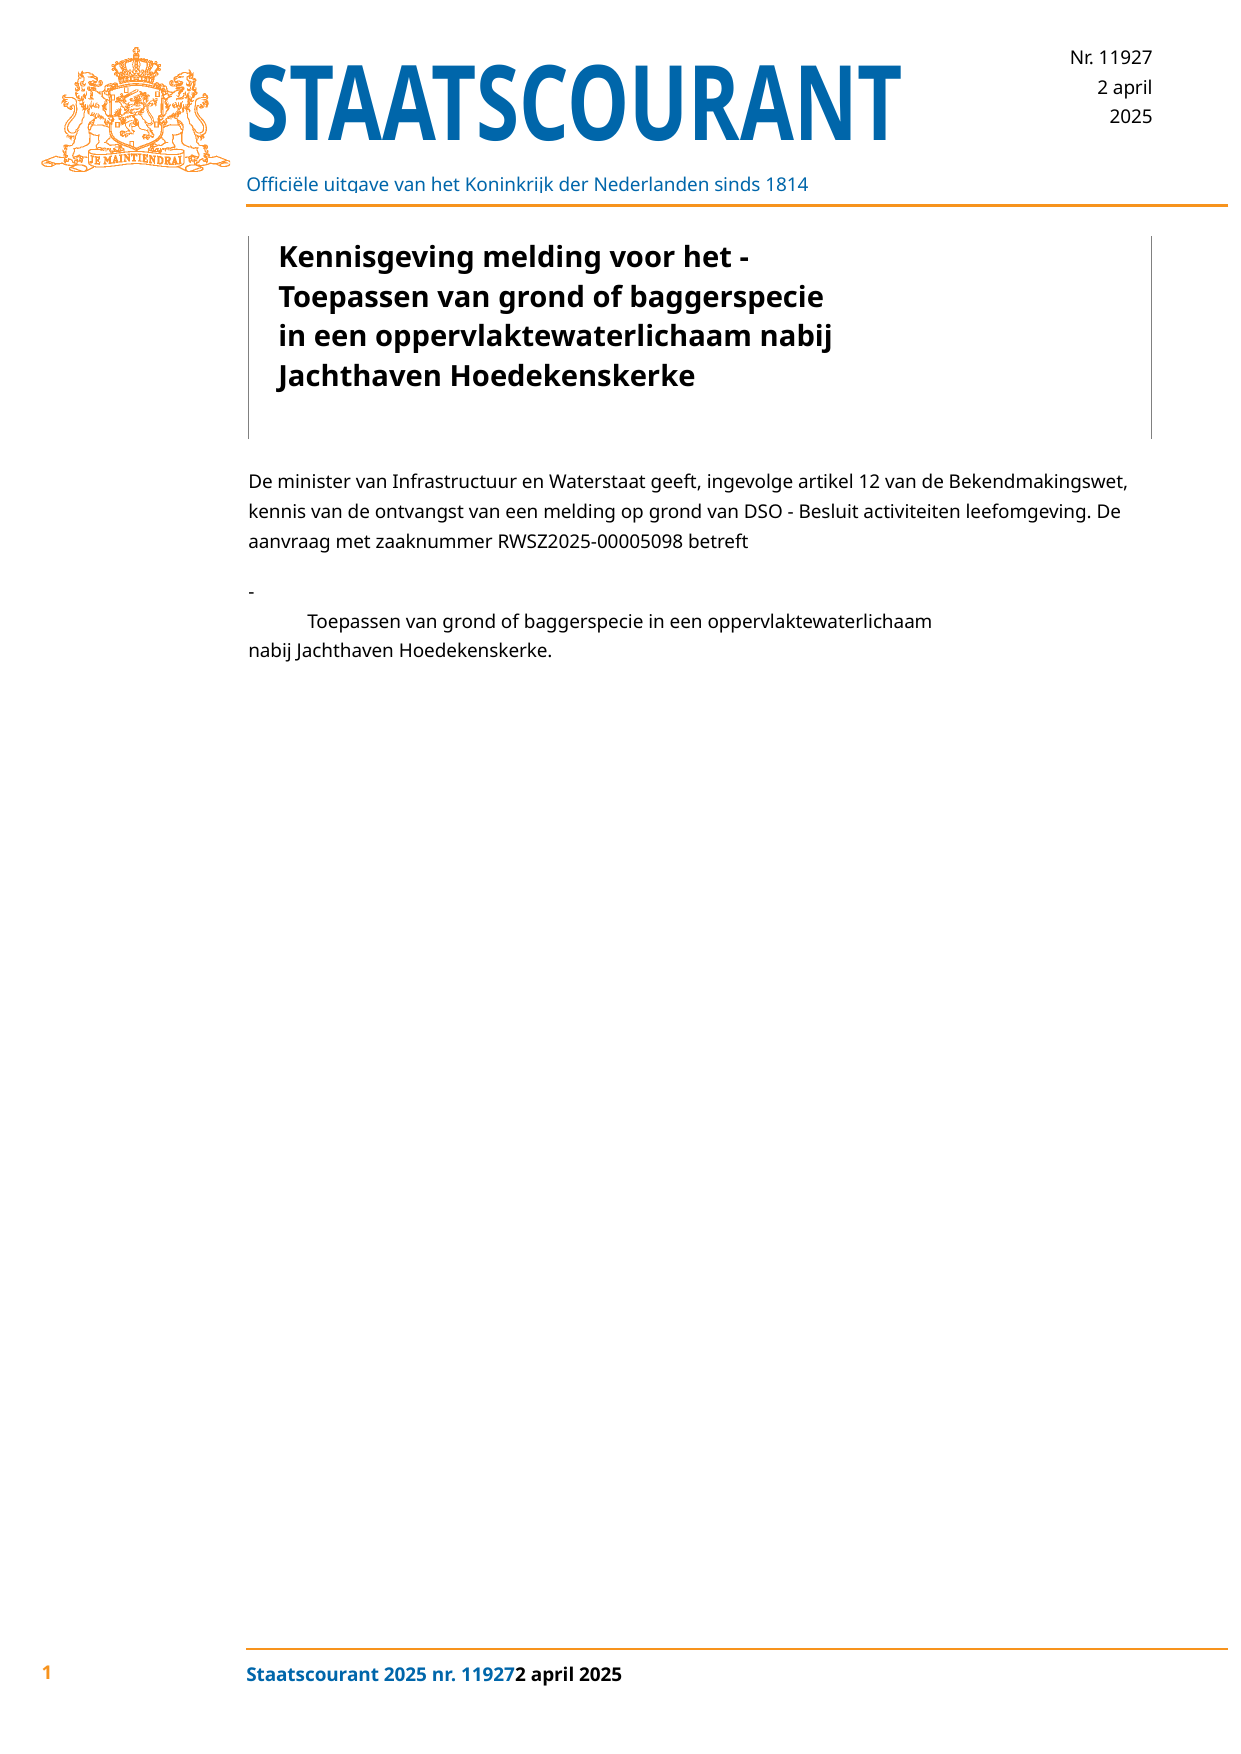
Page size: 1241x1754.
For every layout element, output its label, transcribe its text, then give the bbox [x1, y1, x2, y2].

table_header [850, 414, 1151, 439]
picture [41, 47, 231, 172]
text De minister van Infrastructuur en Waterstaat geeft, ingevolge artikel 12 van de Bekendmakingswet, kennis van de ontvangst van een melding op grond van DSO - Besluit activiteiten leefomgeving. De aanvraag met zaaknummer RWSZ2025-00005098 betreft [248, 469, 1152, 553]
list Toepassen van grond of baggerspecie in een oppervlaktewaterlichaam [248, 608, 1152, 633]
table_header Kennisgeving melding voor het -Toepassen van grond of baggerspecie in een oppervlaktewaterlichaam nabij Jachthaven Hoedekenskerke [249, 236, 850, 439]
picture [912, 236, 1090, 414]
text nabij Jachthaven Hoedekenskerke. [248, 637, 1152, 663]
table_header [850, 236, 912, 413]
table_header [1090, 236, 1151, 413]
